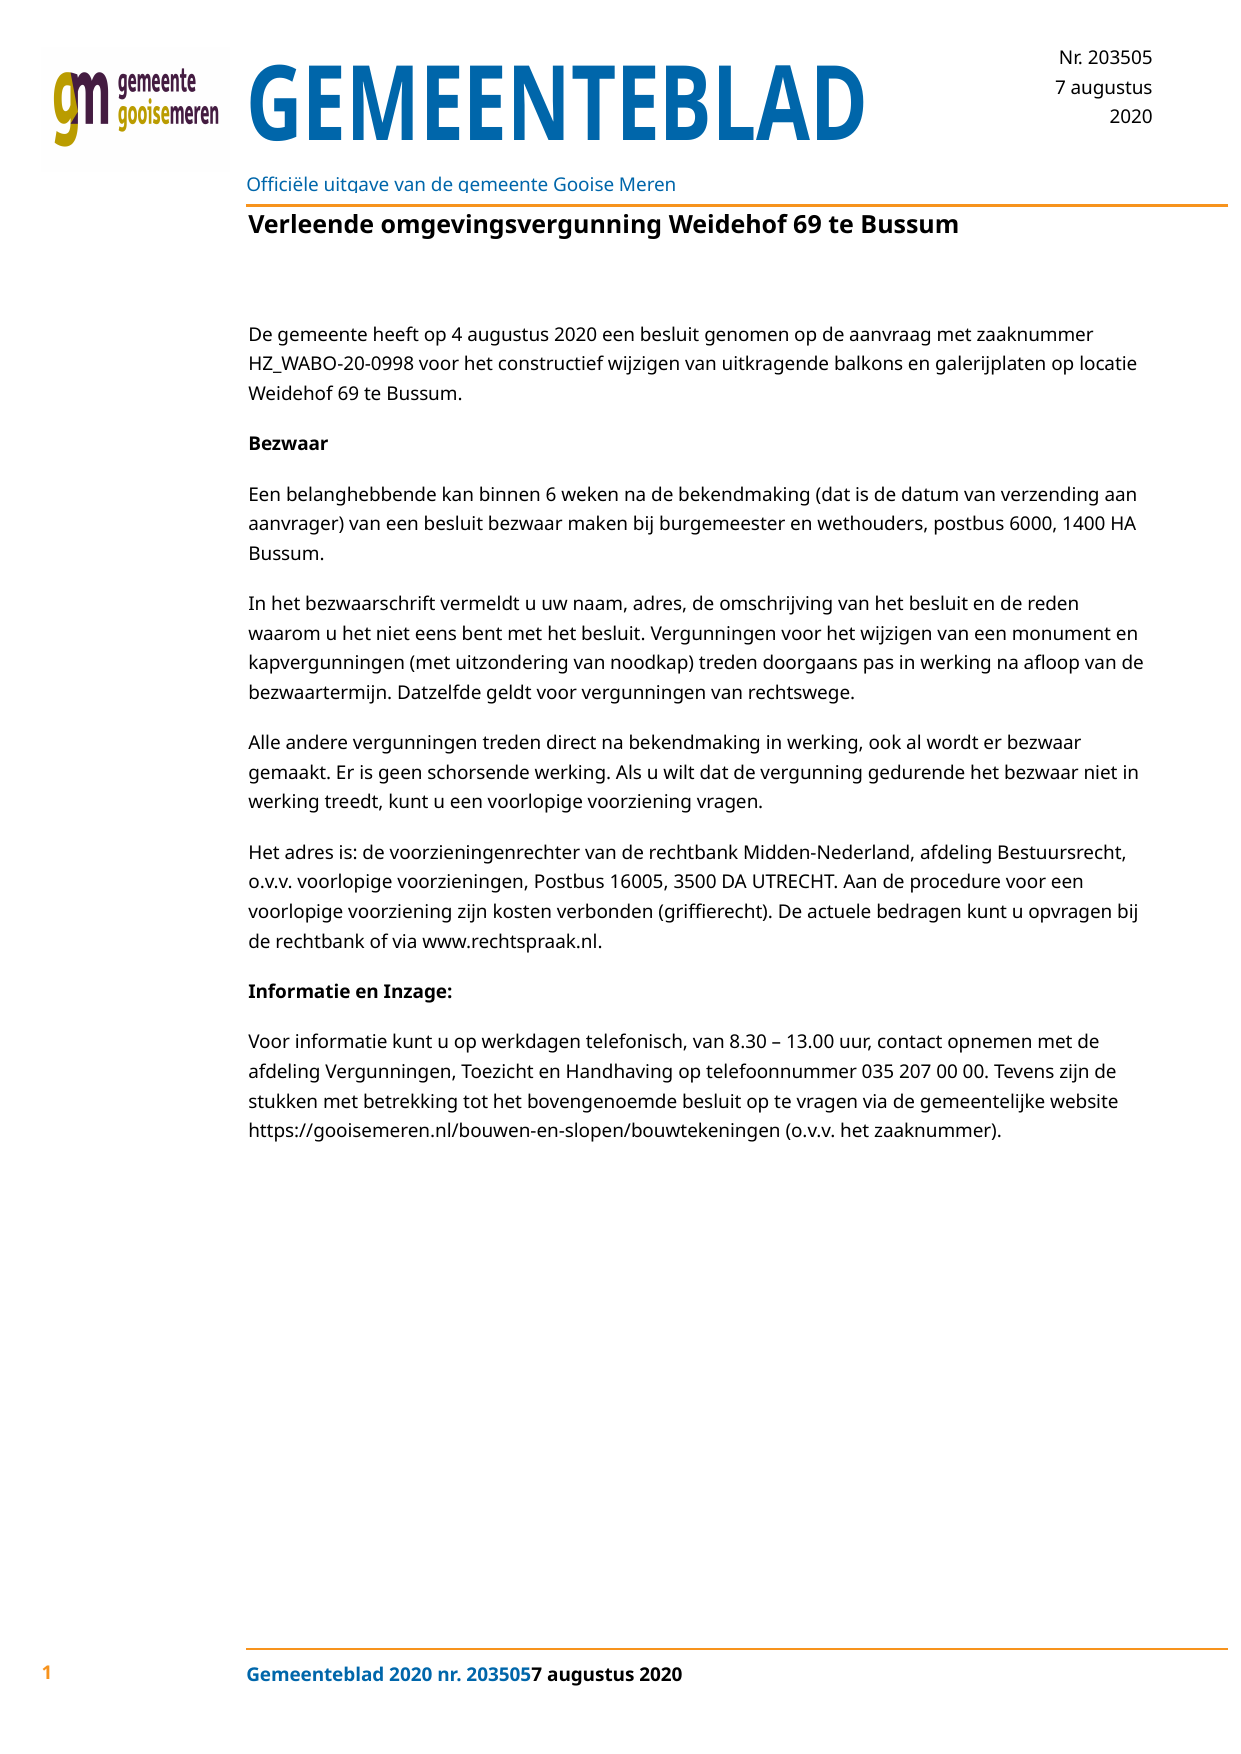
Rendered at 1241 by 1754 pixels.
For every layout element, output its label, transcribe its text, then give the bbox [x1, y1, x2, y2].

text Het adres is: de voorzieningenrechter van de rechtbank Midden-Nederland, afdeling Bestuursrecht, o.v.v. voorlopige voorzieningen, Postbus 16005, 3500 DA UTRECHT. Aan de procedure voor een voorlopige voorziening zijn kosten verbonden (griffierecht). De actuele bedragen kunt u opvragen bij de rechtbank of via www.rechtspraak.nl. [248, 839, 1152, 953]
text Bezwaar [248, 430, 1152, 456]
text Verleende omgevingsvergunning Weidehof 69 te Bussum [248, 207, 1152, 241]
text In het bezwaarschrift vermeldt u uw naam, adres, de omschrijving van het besluit en de reden waarom u het niet eens bent met het besluit. Vergunningen voor het wijzigen van een monument en kapvergunningen (met uitzondering van noodkap) treden doorgaans pas in werking na afloop van de bezwaartermijn. Datzelfde geldt voor vergunningen van rechtswege. [248, 590, 1152, 705]
text Voor informatie kunt u op werkdagen telefonisch, van 8.30 – 13.00 uur, contact opnemen met de afdeling Vergunningen, Toezicht en Handhaving op telefoonnummer 035 207 00 00. Tevens zijn de stukken met betrekking tot het bovengenoemde besluit op te vragen via de gemeentelijke website https://gooisemeren.nl/bouwen-en-slopen/bouwtekeningen (o.v.v. het zaaknummer). [248, 1029, 1152, 1143]
text Alle andere vergunningen treden direct na bekendmaking in werking, ook al wordt er bezwaar gemaakt. Er is geen schorsende werking. Als u wilt dat de vergunning gedurende het bezwaar niet in werking treedt, kunt u een voorlopige voorziening vragen. [248, 729, 1152, 814]
text De gemeente heeft op 4 augustus 2020 een besluit genomen op de aanvraag met zaaknummer HZ_WABO-20-0998 voor het constructief wijzigen van uitkragende balkons en galerijplaten op locatie Weidehof 69 te Bussum. [248, 321, 1152, 406]
text Een belanghebbende kan binnen 6 weken na de bekendmaking (dat is de datum van verzending aan aanvrager) van een besluit bezwaar maken bij burgemeester en wethouders, postbus 6000, 1400 HA Bussum. [248, 481, 1152, 566]
picture [41, 47, 231, 172]
text Informatie en Inzage: [248, 978, 1152, 1004]
